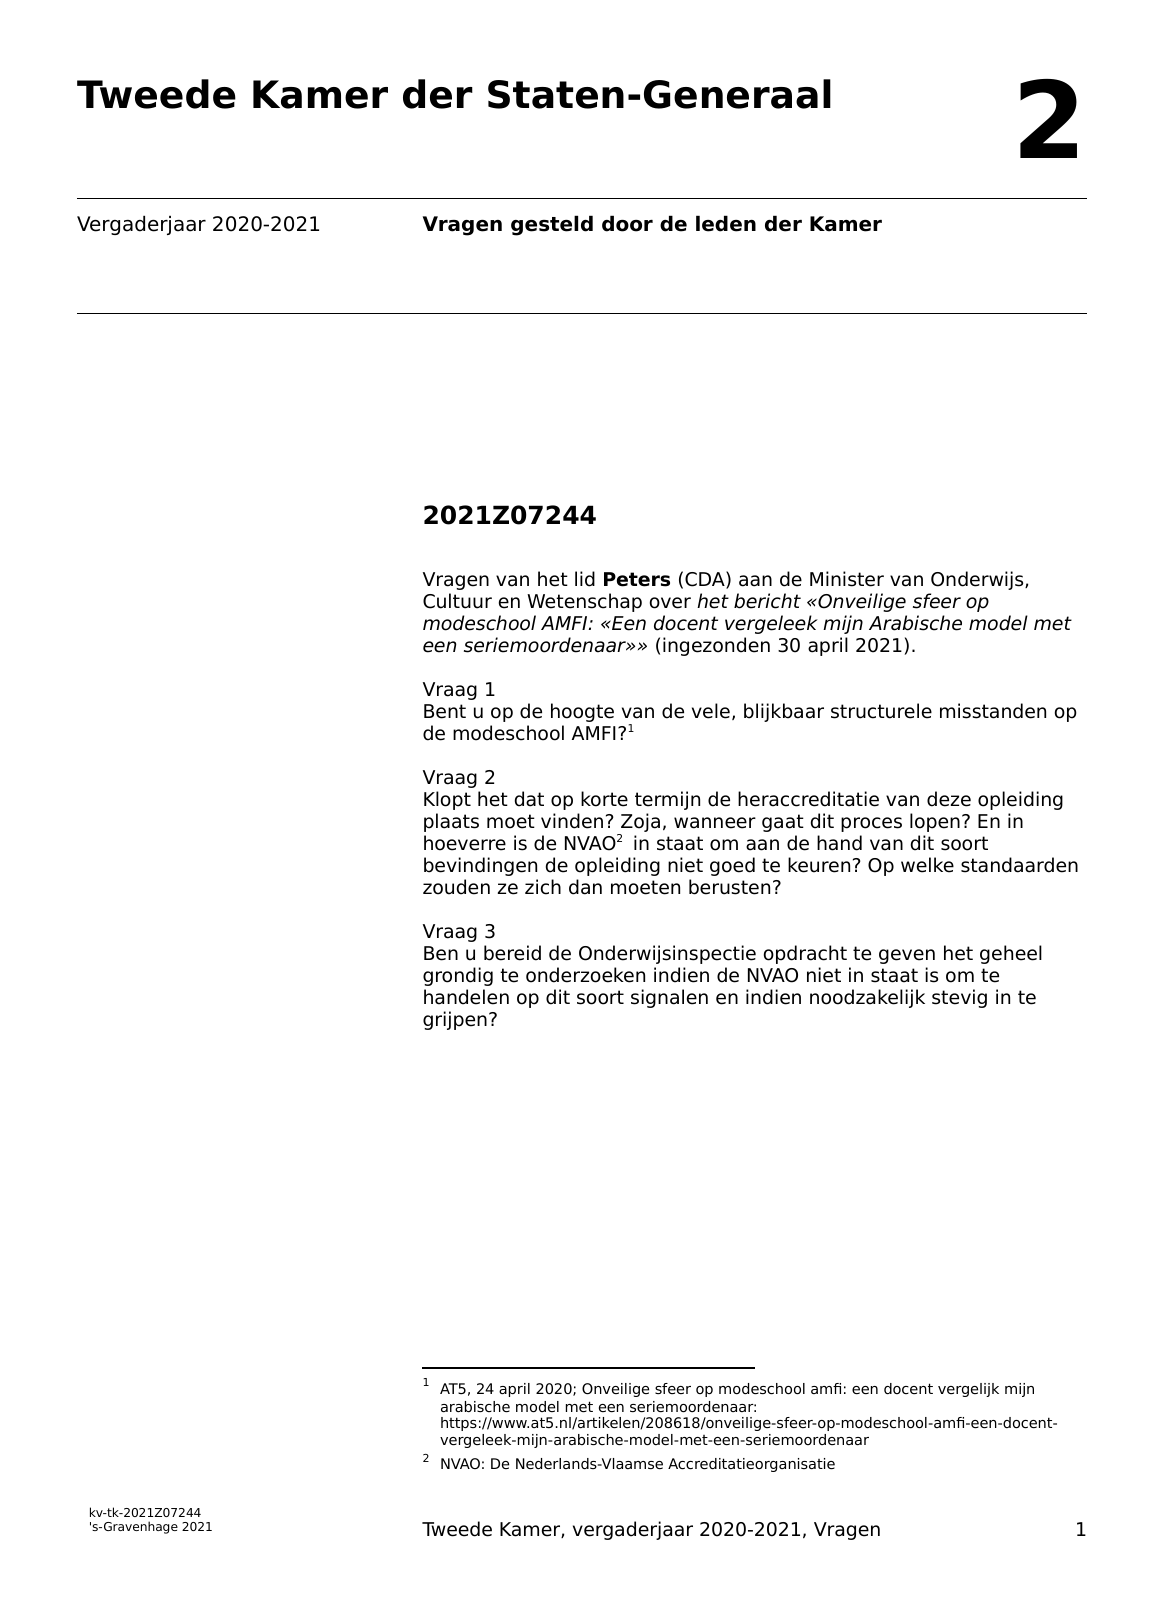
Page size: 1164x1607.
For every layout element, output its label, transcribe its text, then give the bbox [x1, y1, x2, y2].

text Vraag 3 [422, 921, 1087, 943]
table_cell Vergaderjaar 2020-2021 [77, 199, 422, 313]
text Vragen van het lid Peters (CDA) aan de Minister van Onderwijs, Cultuur en Wetenschap over het bericht «Onveilige sfeer op modeschool AMFI: «Een docent vergeleek mijn Arabische model met een seriemoordenaar»» (ingezonden 30 april 2021). [422, 569, 1087, 657]
text Vraag 2 [422, 767, 1087, 789]
table_header Tweede Kamer der Staten-Generaal [77, 59, 886, 198]
text Klopt het dat op korte termijn de heraccreditatie van deze opleiding plaats moet vinden? Zoja, wanneer gaat dit proces lopen? En in hoeverre is de NVAO in staat om aan de hand van dit soort bevindingen de opleiding niet goed te keuren? Op welke standaarden zouden ze zich dan moeten berusten? [422, 789, 1087, 899]
text kv-tk-2021Z07244 [88, 1506, 323, 1520]
text Ben u bereid de Onderwijsinspectie opdracht te geven het geheel grondig te onderzoeken indien de NVAO niet in staat is om te handelen op dit soort signalen en indien noodzakelijk stevig in te grijpen? [422, 943, 1087, 1031]
text Vraag 1 [422, 679, 1087, 701]
text 's-Gravenhage 2021 [88, 1520, 323, 1534]
text 2021Z07244 [422, 501, 1087, 531]
text NVAO: De Nederlands-Vlaamse Accreditatieorganisatie [422, 1452, 1087, 1474]
table_header 2 [886, 59, 1087, 198]
text AT5, 24 april 2020; Onveilige sfeer op modeschool amfi: een docent vergelijk mijn arabische model met een seriemoordenaar: https://www.at5.nl/artikelen/208618/onveilige-sfeer-op-modeschool-amfi-een-docent-vergeleek-mijn-arabische-model-met-een-seriemoordenaar [422, 1377, 1087, 1449]
text Bent u op de hoogte van de vele, blijkbaar structurele misstanden op de modeschool AMFI? [422, 701, 1087, 745]
table_cell Vragen gesteld door de leden der Kamer [422, 199, 1087, 313]
